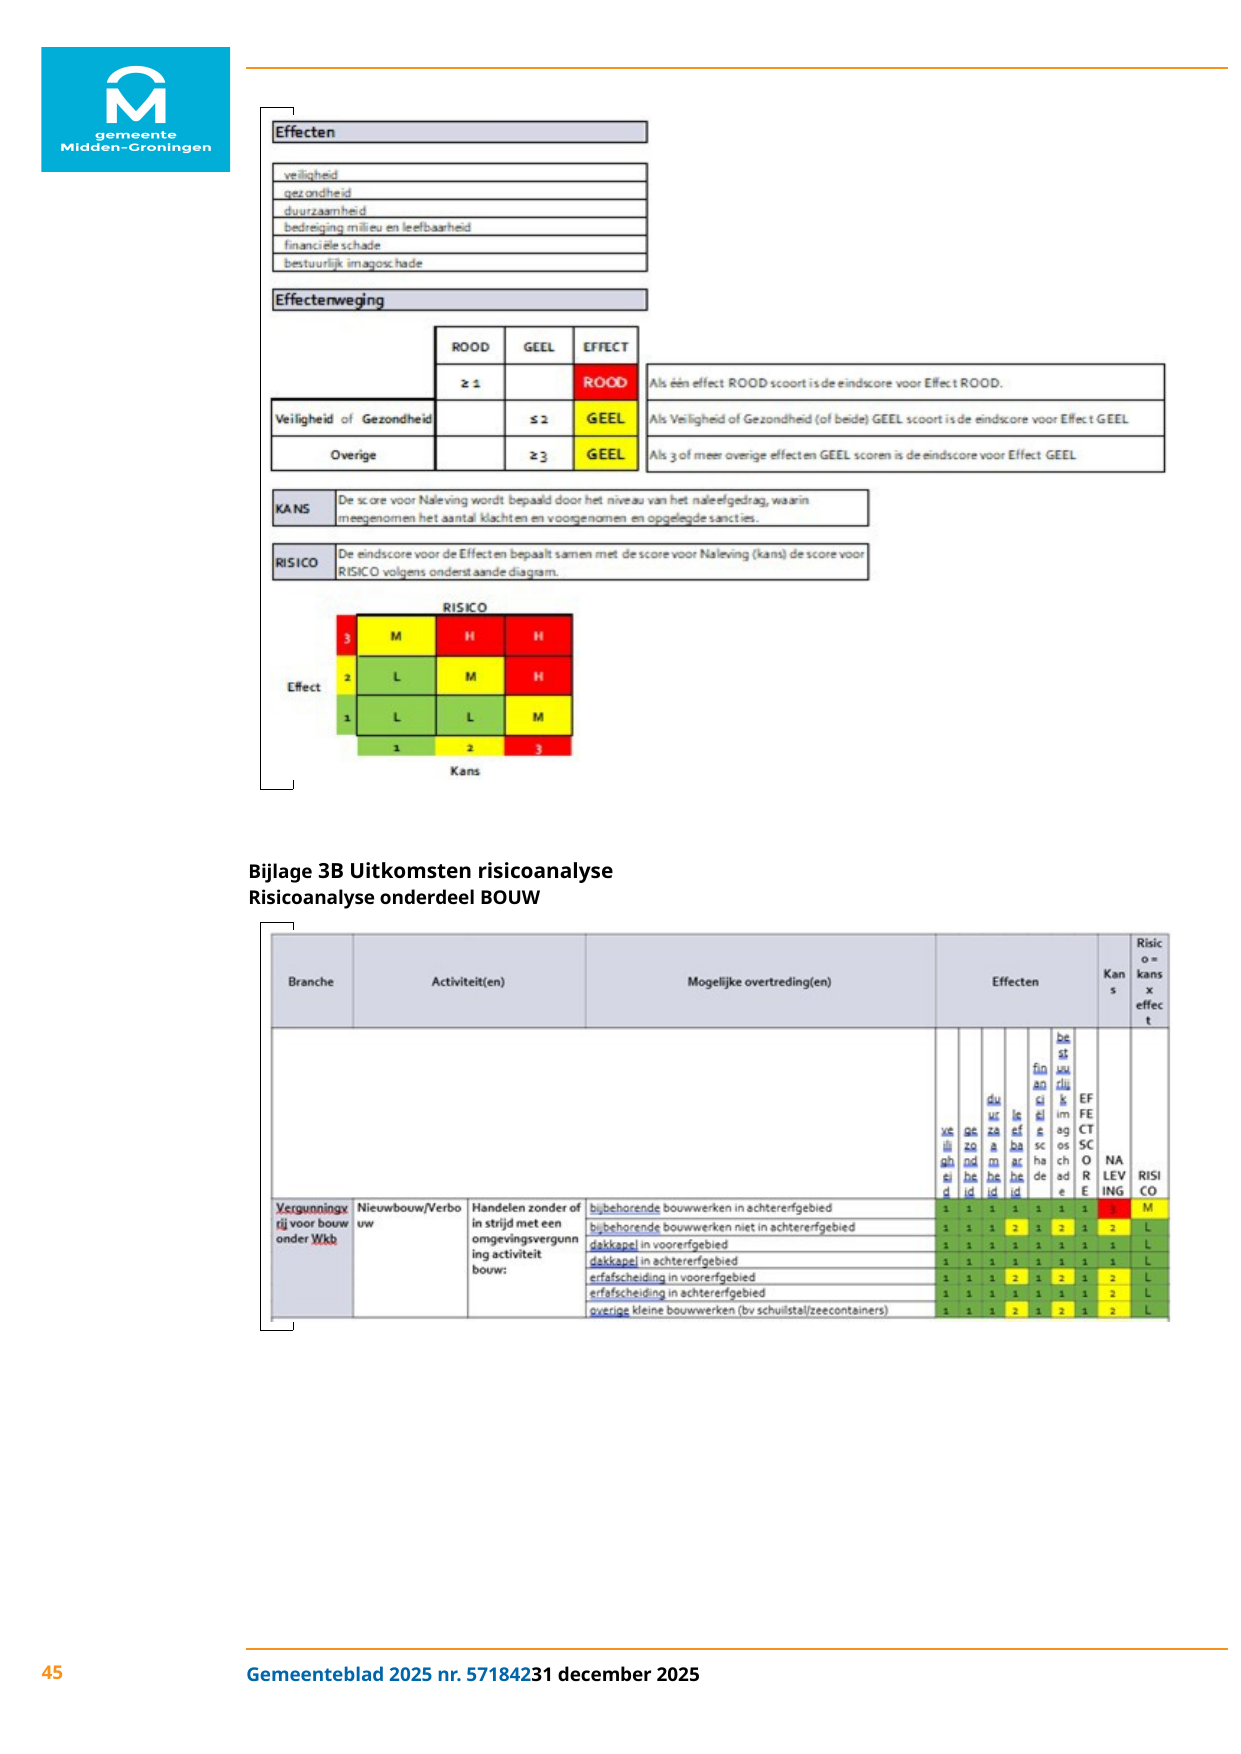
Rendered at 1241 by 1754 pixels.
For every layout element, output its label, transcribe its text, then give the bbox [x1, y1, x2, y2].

picture [184, 146, 190, 153]
picture [268, 115, 1173, 780]
picture [108, 66, 164, 82]
picture [268, 930, 1173, 1322]
text Bijlage 3B Uitkomsten risicoanalyse [248, 856, 1152, 884]
picture [107, 89, 165, 122]
text Risicoanalyse onderdeel BOUW [248, 884, 1152, 910]
